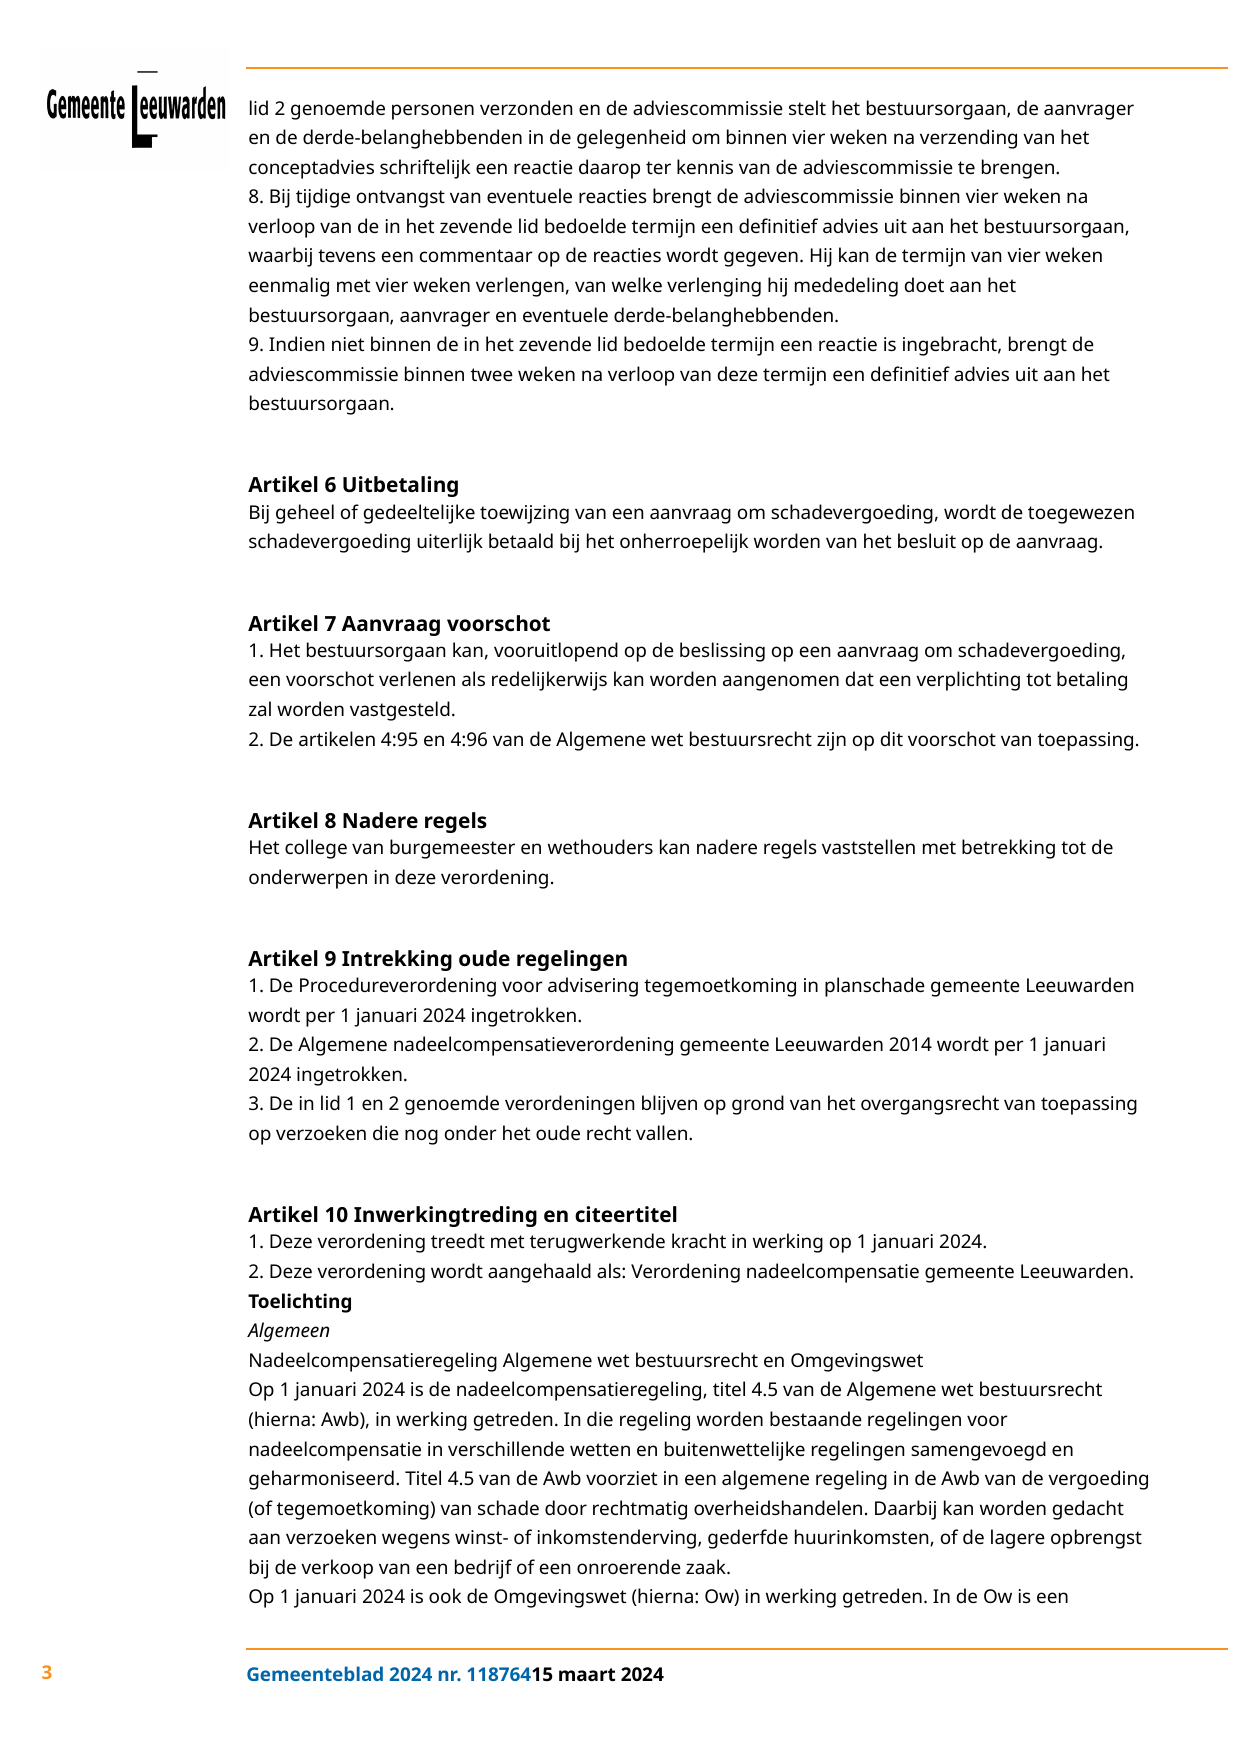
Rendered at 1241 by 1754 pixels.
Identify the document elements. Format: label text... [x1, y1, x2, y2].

text Op 1 januari 2024 is ook de Omgevingswet (hierna: Ow) in werking getreden. In de Ow is een [248, 1584, 1152, 1609]
text lid 2 genoemde personen verzonden en de adviescommissie stelt het bestuursorgaan, de aanvrager en de derde-belanghebbenden in de gelegenheid om binnen vier weken na verzending van het conceptadvies schriftelijk een reactie daarop ter kennis van de adviescommissie te brengen. [248, 95, 1152, 180]
text Bij geheel of gedeeltelijke toewijzing van een aanvraag om schadevergoeding, wordt de toegewezen schadevergoeding uiterlijk betaald bij het onherroepelijk worden van het besluit op de aanvraag. [248, 499, 1152, 554]
text Op 1 januari 2024 is de nadeelcompensatieregeling, titel 4.5 van de Algemene wet bestuursrecht (hierna: Awb), in werking getreden. In die regeling worden bestaande regelingen voor nadeelcompensatie in verschillende wetten en buitenwettelijke regelingen samengevoegd en geharmoniseerd. Titel 4.5 van de Awb voorziet in een algemene regeling in de Awb van de vergoeding (of tegemoetkoming) van schade door rechtmatig overheidshandelen. Daarbij kan worden gedacht aan verzoeken wegens winst- of inkomstenderving, gederfde huurinkomsten, of de lagere opbrengst bij de verkoop van een bedrijf of een onroerende zaak. [248, 1377, 1152, 1580]
text Het college van burgemeester en wethouders kan nadere regels vaststellen met betrekking tot de onderwerpen in deze verordening. [248, 834, 1152, 889]
text 1. Het bestuursorgaan kan, vooruitlopend op de beslissing op een aanvraag om schadevergoeding, een voorschot verlenen als redelijkerwijs kan worden aangenomen dat een verplichting tot betaling zal worden vastgesteld. [248, 637, 1152, 722]
text 1. Deze verordening treedt met terugwerkende kracht in werking op 1 januari 2024. [248, 1229, 1152, 1254]
text Artikel 7 Aanvraag voorschot [248, 609, 1152, 637]
text 3. De in lid 1 en 2 genoemde verordeningen blijven op grond van het overgangsrecht van toepassing op verzoeken die nog onder het oude recht vallen. [248, 1091, 1152, 1146]
text Artikel 8 Nadere regels [248, 806, 1152, 834]
text Toelichting [248, 1288, 1152, 1313]
text Algemeen [248, 1317, 1152, 1343]
text 9. Indien niet binnen de in het zevende lid bedoelde termijn een reactie is ingebracht, brengt de adviescommissie binnen twee weken na verloop van deze termijn een definitief advies uit aan het bestuursorgaan. [248, 331, 1152, 416]
text Artikel 6 Uitbetaling [248, 471, 1152, 499]
text 2. De artikelen 4:95 en 4:96 van de Algemene wet bestuursrecht zijn op dit voorschot van toepassing. [248, 726, 1152, 752]
text 8. Bij tijdige ontvangst van eventuele reacties brengt de adviescommissie binnen vier weken na verloop van de in het zevende lid bedoelde termijn een definitief advies uit aan het bestuursorgaan, waarbij tevens een commentaar op de reacties wordt gegeven. Hij kan de termijn van vier weken eenmalig met vier weken verlengen, van welke verlenging hij mededeling doet aan het bestuursorgaan, aanvrager en eventuele derde-belanghebbenden. [248, 183, 1152, 328]
text 2. Deze verordening wordt aangehaald als: Verordening nadeelcompensatie gemeente Leeuwarden. [248, 1258, 1152, 1284]
text 1. De Procedureverordening voor advisering tegemoetkoming in planschade gemeente Leeuwarden wordt per 1 januari 2024 ingetrokken. [248, 972, 1152, 1028]
picture [41, 47, 231, 172]
text Nadeelcompensatieregeling Algemene wet bestuursrecht en Omgevingswet [248, 1347, 1152, 1373]
text 2. De Algemene nadeelcompensatieverordening gemeente Leeuwarden 2014 wordt per 1 januari 2024 ingetrokken. [248, 1031, 1152, 1087]
text Artikel 10 Inwerkingtreding en citeertitel [248, 1200, 1152, 1229]
text Artikel 9 Intrekking oude regelingen [248, 944, 1152, 972]
